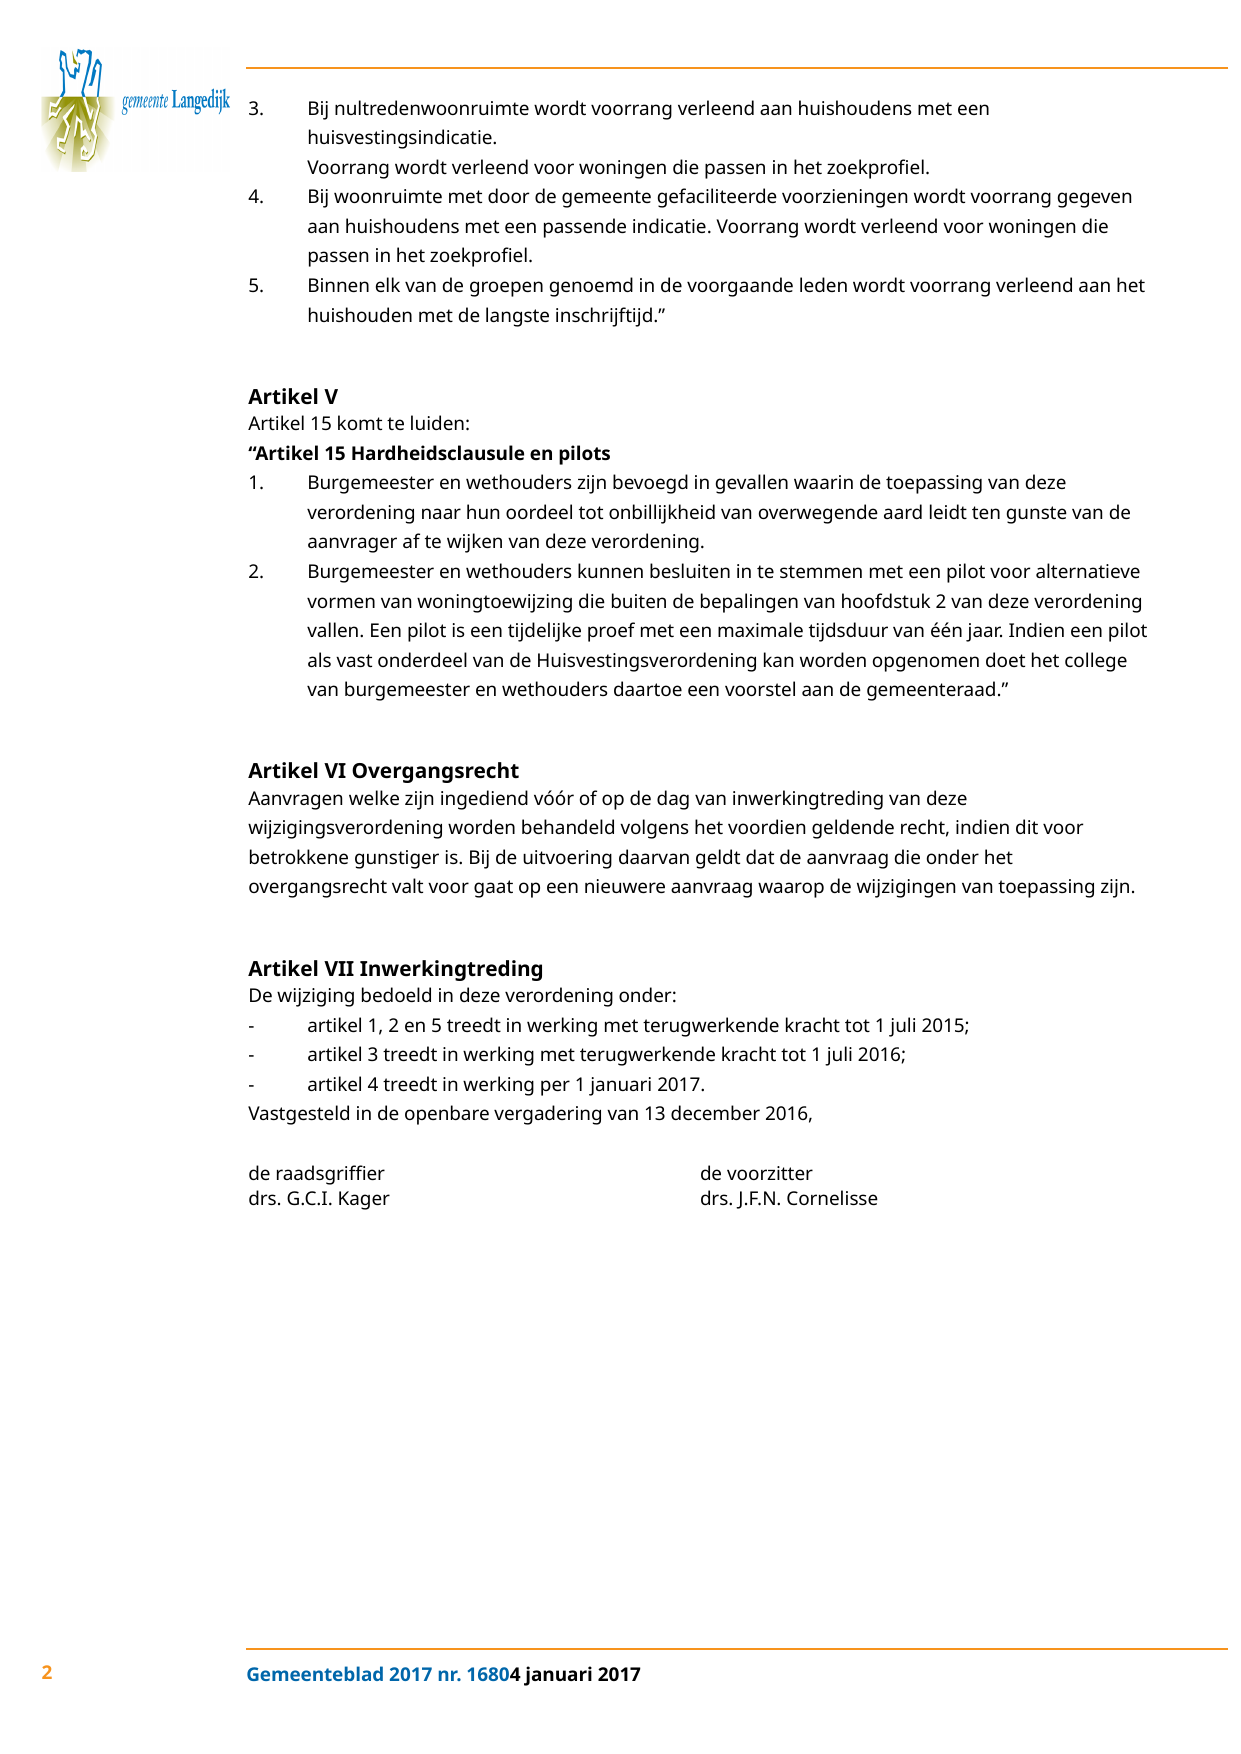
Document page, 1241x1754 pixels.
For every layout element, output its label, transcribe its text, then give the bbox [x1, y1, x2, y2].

list artikel 3 treedt in werking met terugwerkende kracht tot 1 juli 2016; [248, 1041, 1152, 1067]
list Voorrang wordt verleend voor woningen die passen in het zoekprofiel. [248, 154, 1152, 180]
table_cell drs. J.F.N. Cornelisse [700, 1186, 1152, 1211]
text Vastgesteld in de openbare vergadering van 13 december 2016, [248, 1101, 1152, 1126]
list artikel 4 treedt in werking per 1 januari 2017. [248, 1071, 1152, 1097]
text De wijziging bedoeld in deze verordening onder: [248, 982, 1152, 1008]
text Artikel 15 komt te luiden: [248, 410, 1152, 436]
table_cell drs. G.C.I. Kager [248, 1186, 700, 1211]
table_header de raadsgriffier [248, 1160, 700, 1186]
text Artikel VII Inwerkingtreding [248, 954, 1152, 982]
picture [41, 47, 231, 172]
list Bij nultredenwoonruimte wordt voorrang verleend aan huishoudens met een huisvestingsindicatie. [248, 95, 1152, 150]
text “Artikel 15 Hardheidsclausule en pilots [248, 440, 1152, 466]
list Binnen elk van de groepen genoemd in de voorgaande leden wordt voorrang verleend aan het huishouden met de langste inschrijftijd.” [248, 272, 1152, 328]
list Bij woonruimte met door de gemeente gefaciliteerde voorzieningen wordt voorrang gegeven aan huishoudens met een passende indicatie. Voorrang wordt verleend voor woningen die passen in het zoekprofiel. [248, 183, 1152, 268]
table_header de voorzitter [700, 1160, 1152, 1186]
text Artikel V [248, 382, 1152, 410]
text Artikel VI Overgangsrecht [248, 757, 1152, 785]
list artikel 1, 2 en 5 treedt in werking met terugwerkende kracht tot 1 juli 2015; [248, 1012, 1152, 1037]
list Burgemeester en wethouders zijn bevoegd in gevallen waarin de toepassing van deze verordening naar hun oordeel tot onbillijkheid van overwegende aard leidt ten gunste van de aanvrager af te wijken van deze verordening. [248, 469, 1152, 554]
list Burgemeester en wethouders kunnen besluiten in te stemmen met een pilot voor alternatieve vormen van woningtoewijzing die buiten de bepalingen van hoofdstuk 2 van deze verordening vallen. Een pilot is een tijdelijke proef met een maximale tijdsduur van één jaar. Indien een pilot als vast onderdeel van de Huisvestingsverordening kan worden opgenomen doet het college van burgemeester en wethouders daartoe een voorstel aan de gemeenteraad.” [248, 558, 1152, 702]
text Aanvragen welke zijn ingediend vóór of op de dag van inwerkingtreding van deze wijzigingsverordening worden behandeld volgens het voordien geldende recht, indien dit voor betrokkene gunstiger is. Bij de uitvoering daarvan geldt dat de aanvraag die onder het overgangsrecht valt voor gaat op een nieuwere aanvraag waarop de wijzigingen van toepassing zijn. [248, 785, 1152, 899]
